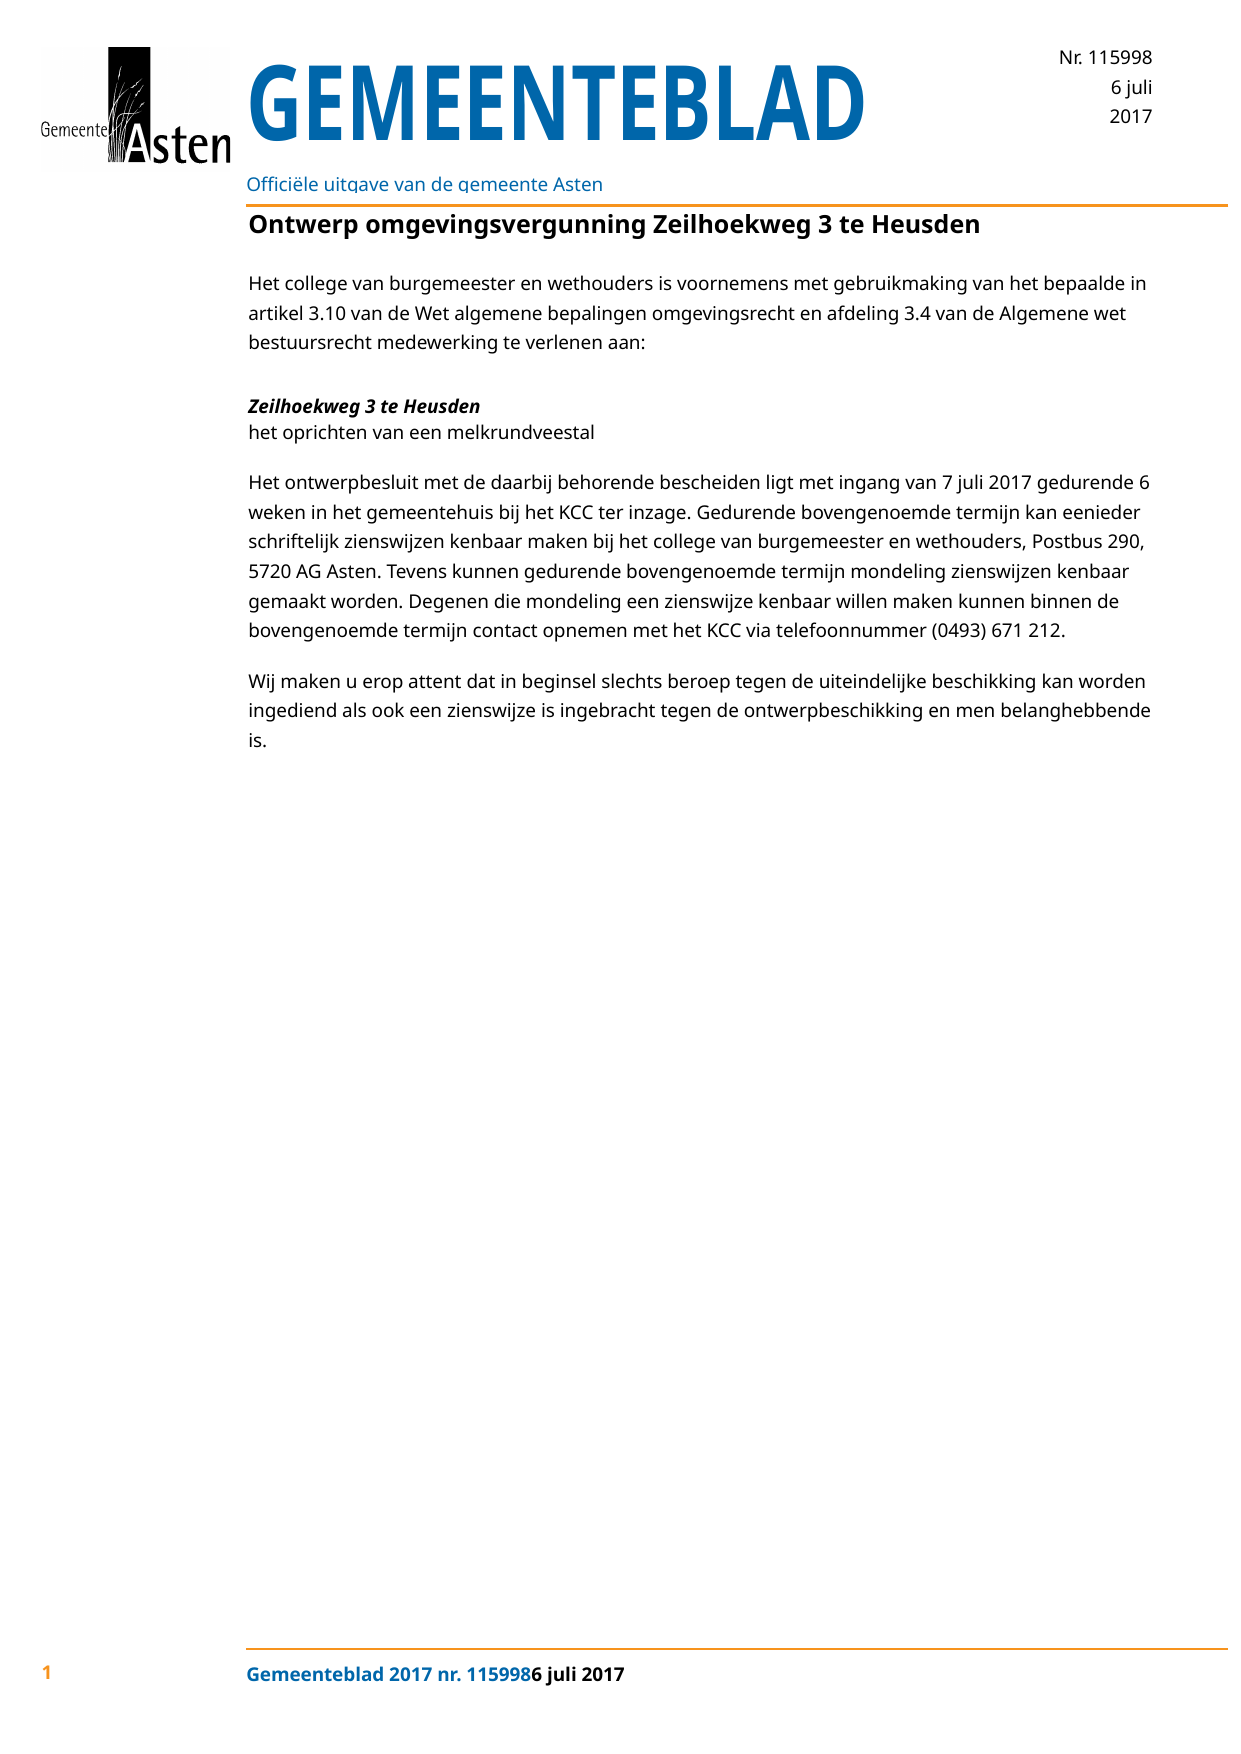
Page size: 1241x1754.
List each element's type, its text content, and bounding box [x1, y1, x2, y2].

text Ontwerp omgevingsvergunning Zeilhoekweg 3 te Heusden [248, 207, 1152, 241]
text Het ontwerpbesluit met de daarbij behorende bescheiden ligt met ingang van 7 juli 2017 gedurende 6 weken in het gemeentehuis bij het KCC ter inzage. Gedurende bovengenoemde termijn kan eenieder schriftelijk zienswijzen kenbaar maken bij het college van burgemeester en wethouders, Postbus 290, 5720 AG Asten. Tevens kunnen gedurende bovengenoemde termijn mondeling zienswijzen kenbaar gemaakt worden. Degenen die mondeling een zienswijze kenbaar willen maken kunnen binnen de bovengenoemde termijn contact opnemen met het KCC via telefoonnummer (0493) 671 212. [248, 469, 1152, 643]
text Wij maken u erop attent dat in beginsel slechts beroep tegen de uiteindelijke beschikking kan worden ingediend als ook een zienswijze is ingebracht tegen de ontwerpbeschikking en men belanghebbende is. [248, 668, 1152, 753]
picture [41, 47, 231, 172]
text Zeilhoekweg 3 te Heusden [248, 393, 1152, 419]
text Het college van burgemeester en wethouders is voornemens met gebruikmaking van het bepaalde in artikel 3.10 van de Wet algemene bepalingen omgevingsrecht en afdeling 3.4 van de Algemene wet bestuursrecht medewerking te verlenen aan: [248, 270, 1152, 355]
text het oprichten van een melkrundveestal [248, 419, 1152, 445]
